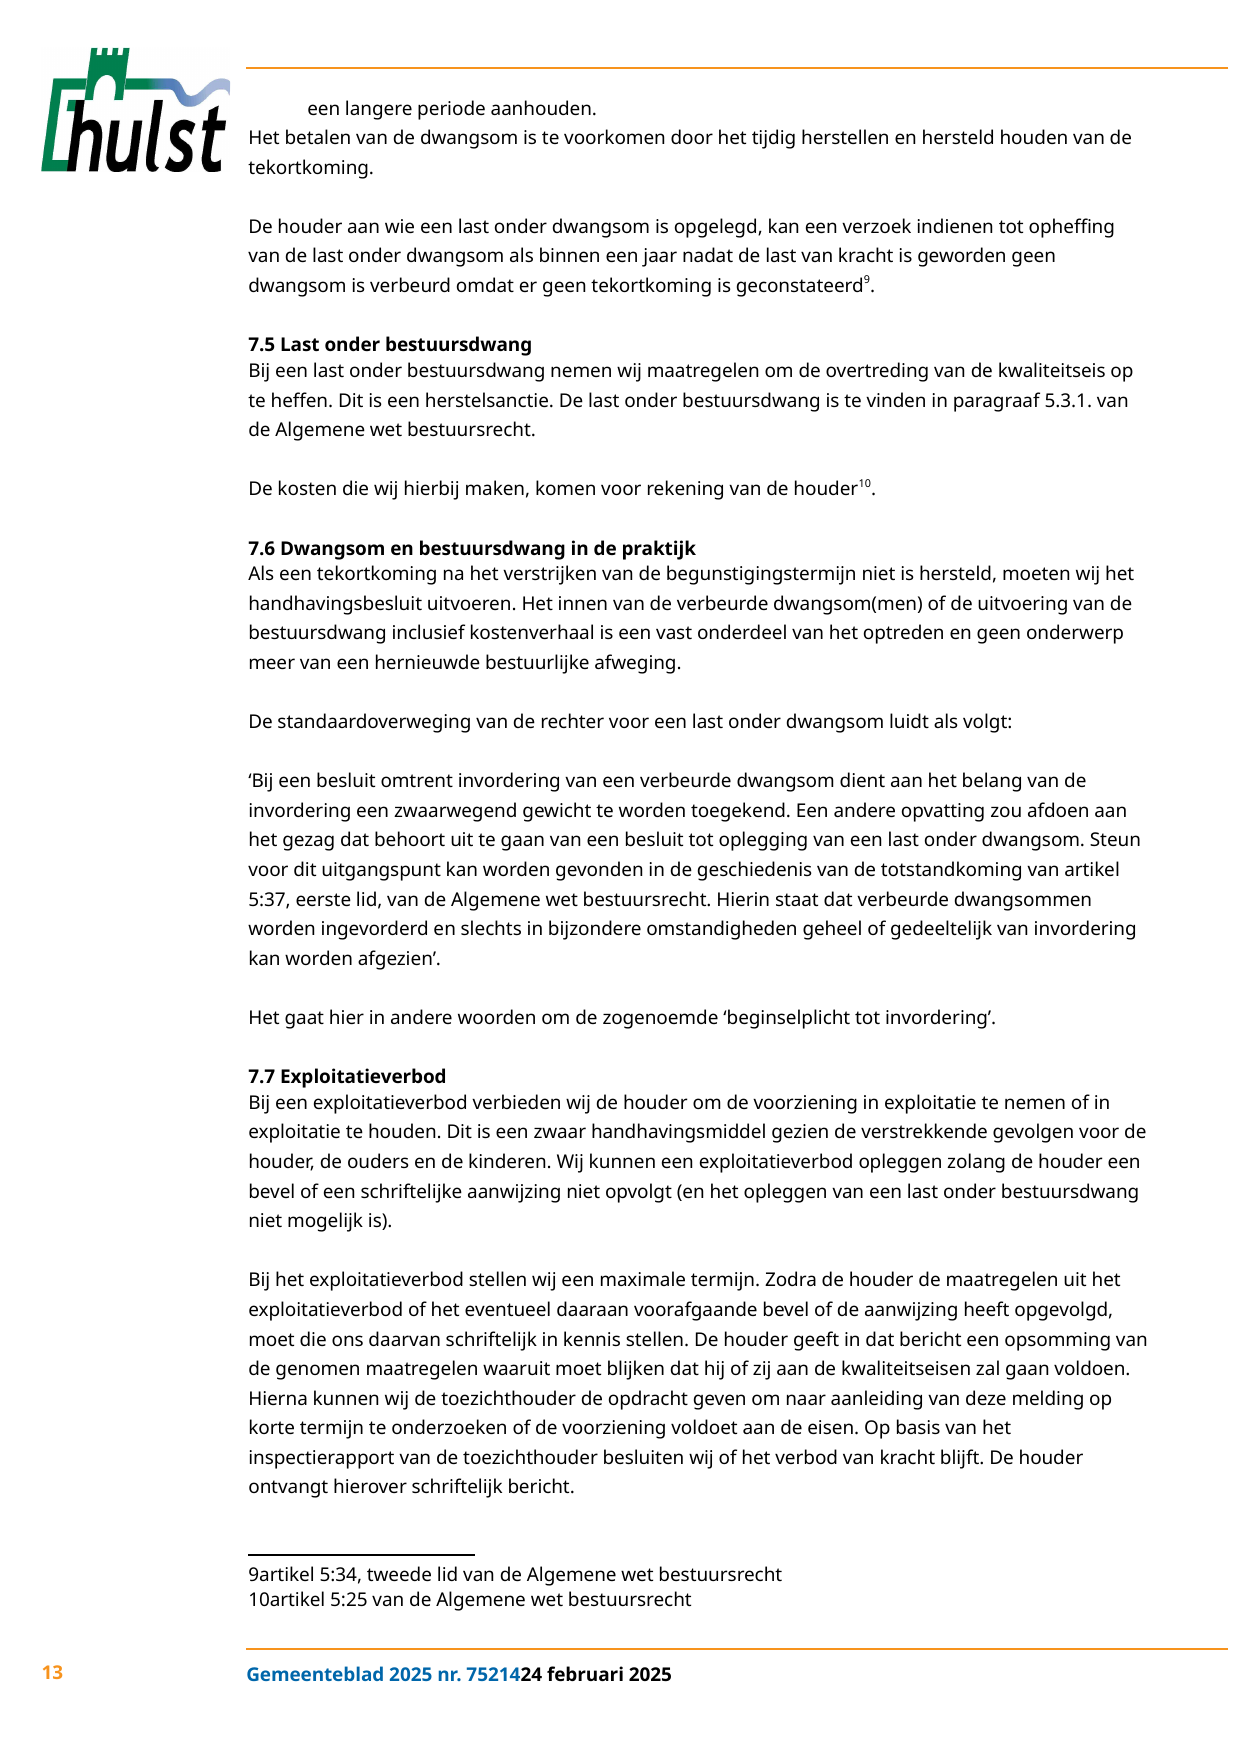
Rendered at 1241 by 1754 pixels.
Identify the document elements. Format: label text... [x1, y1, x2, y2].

list een langere periode aanhouden. [248, 95, 1152, 121]
text Het gaat hier in andere woorden om de zogenoemde ‘beginselplicht tot invordering’. [248, 1004, 1152, 1030]
text 7.6 Dwangsom en bestuursdwang in de praktijk [248, 535, 1152, 560]
text 7.7 Exploitatieverbod [248, 1063, 1152, 1089]
text De houder aan wie een last onder dwangsom is opgelegd, kan een verzoek indienen tot opheffing van de last onder dwangsom als binnen een jaar nadat de last van kracht is geworden geen dwangsom is verbeurd omdat er geen tekortkoming is geconstateerd. [248, 213, 1152, 298]
text Het betalen van de dwangsom is te voorkomen door het tijdig herstellen en hersteld houden van de tekortkoming. [248, 124, 1152, 180]
text Als een tekortkoming na het verstrijken van de begunstigingstermijn niet is hersteld, moeten wij het handhavingsbesluit uitvoeren. Het innen van de verbeurde dwangsom(men) of de uitvoering van de bestuursdwang inclusief kostenverhaal is een vast onderdeel van het optreden en geen onderwerp meer van een hernieuwde bestuurlijke afweging. [248, 560, 1152, 675]
text Bij een exploitatieverbod verbieden wij de houder om de voorziening in exploitatie te nemen of in exploitatie te houden. Dit is een zwaar handhavingsmiddel gezien de verstrekkende gevolgen voor de houder, de ouders en de kinderen. Wij kunnen een exploitatieverbod opleggen zolang de houder een bevel of een schriftelijke aanwijzing niet opvolgt (en het opleggen van een last onder bestuursdwang niet mogelijk is). [248, 1089, 1152, 1233]
text 7.5 Last onder bestuursdwang [248, 331, 1152, 357]
text artikel 5:34, tweede lid van de Algemene wet bestuursrecht [248, 1561, 1152, 1586]
text artikel 5:25 van de Algemene wet bestuursrecht [248, 1586, 1152, 1612]
text Bij een last onder bestuursdwang nemen wij maatregelen om de overtreding van de kwaliteitseis op te heffen. Dit is een herstelsanctie. De last onder bestuursdwang is te vinden in paragraaf 5.3.1. van de Algemene wet bestuursrecht. [248, 357, 1152, 442]
text De kosten die wij hierbij maken, komen voor rekening van de houder. [248, 476, 1152, 501]
text Bij het exploitatieverbod stellen wij een maximale termijn. Zodra de houder de maatregelen uit het exploitatieverbod of het eventueel daaraan voorafgaande bevel of de aanwijzing heeft opgevolgd, moet die ons daarvan schriftelijk in kennis stellen. De houder geeft in dat bericht een opsomming van de genomen maatregelen waaruit moet blijken dat hij of zij aan de kwaliteitseisen zal gaan voldoen. Hierna kunnen wij de toezichthouder de opdracht geven om naar aanleiding van deze melding op korte termijn te onderzoeken of de voorziening voldoet aan de eisen. Op basis van het inspectierapport van de toezichthouder besluiten wij of het verbod van kracht blijft. De houder ontvangt hierover schriftelijk bericht. [248, 1267, 1152, 1499]
picture [41, 47, 231, 172]
text De standaardoverweging van de rechter voor een last onder dwangsom luidt als volgt: [248, 708, 1152, 734]
text ‘Bij een besluit omtrent invordering van een verbeurde dwangsom dient aan het belang van de invordering een zwaarwegend gewicht te worden toegekend. Een andere opvatting zou afdoen aan het gezag dat behoort uit te gaan van een besluit tot oplegging van een last onder dwangsom. Steun voor dit uitgangspunt kan worden gevonden in de geschiedenis van de totstandkoming van artikel 5:37, eerste lid, van de Algemene wet bestuursrecht. Hierin staat dat verbeurde dwangsommen worden ingevorderd en slechts in bijzondere omstandigheden geheel of gedeeltelijk van invordering kan worden afgezien’. [248, 767, 1152, 971]
